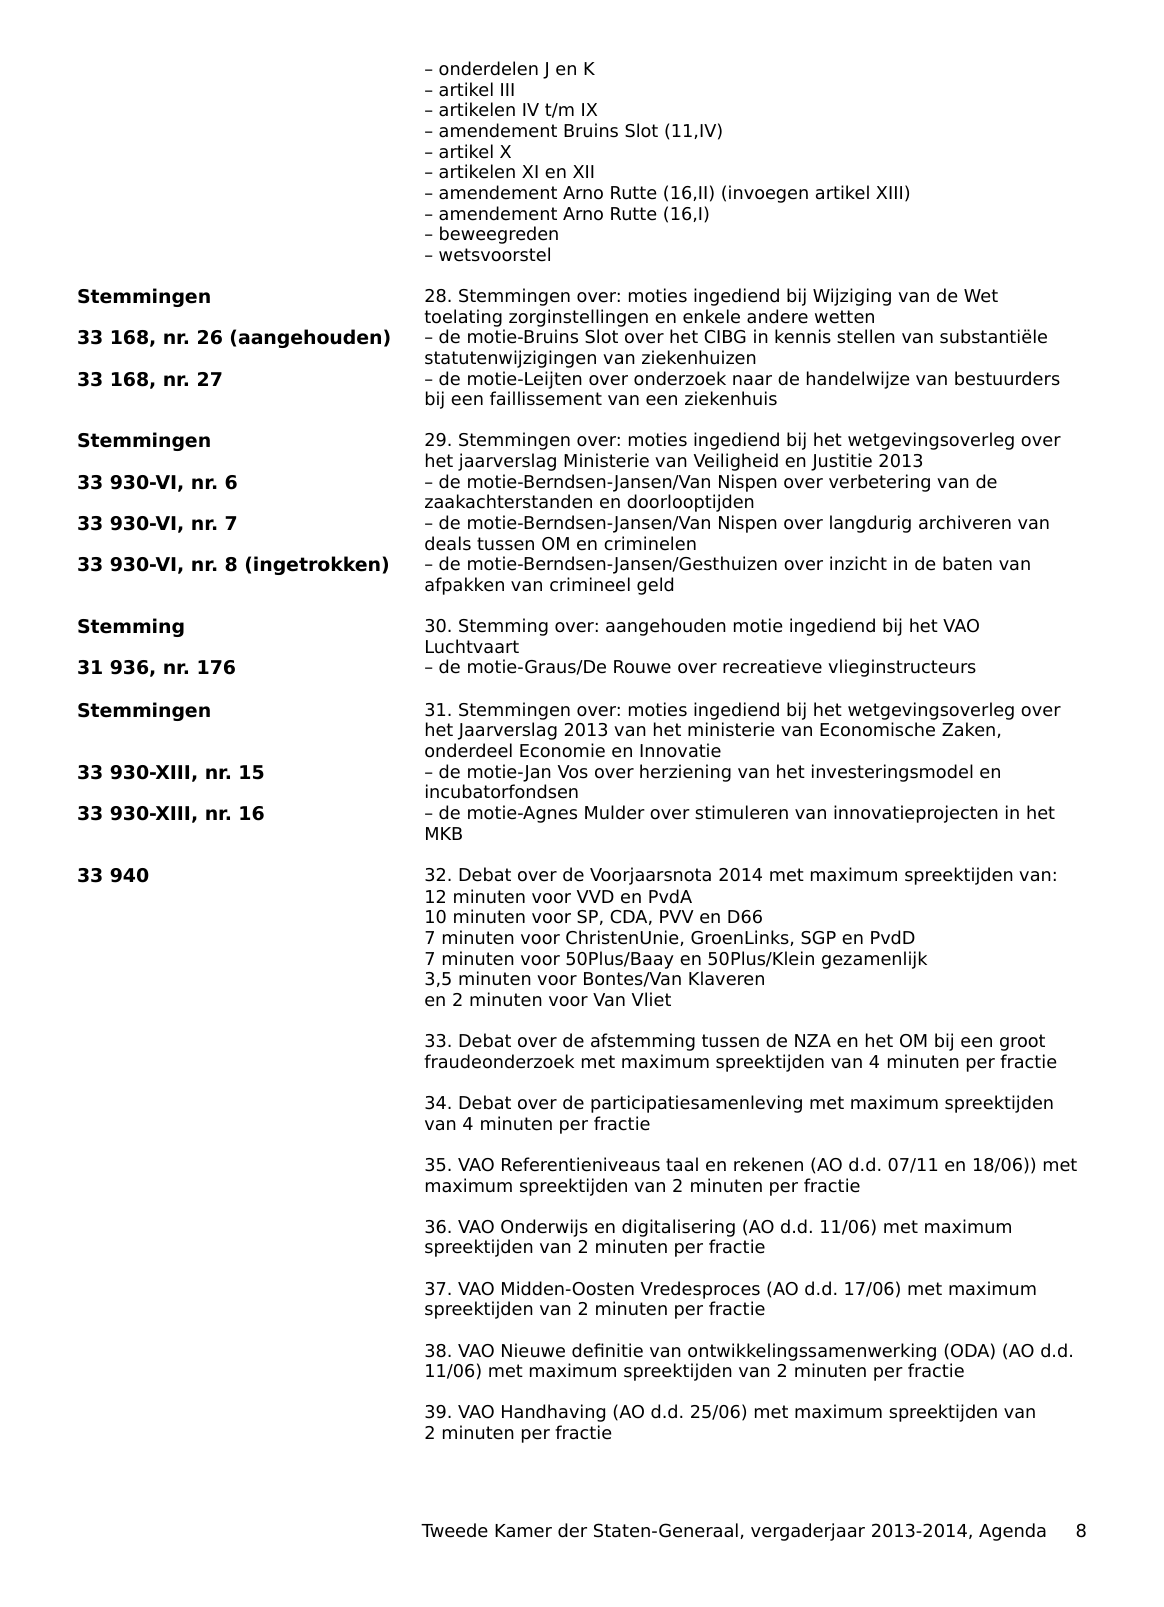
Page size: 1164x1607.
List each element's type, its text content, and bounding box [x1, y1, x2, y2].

table_cell 31 936, nr. 176 [77, 657, 401, 679]
table_cell – de motie-Berndsen-Jansen/Gesthuizen over inzicht in de baten van afpakken van crimineel geld [418, 554, 1087, 595]
table_cell [77, 265, 401, 286]
table_cell [77, 928, 401, 949]
table_cell 35. VAO Referentieniveaus taal en rekenen (AO d.d. 07/11 en 18/06)) met maximum spreektijden van 2 minuten per fractie [418, 1155, 1087, 1196]
table_cell [401, 59, 418, 80]
table_cell [77, 245, 401, 265]
table_cell [77, 59, 401, 80]
table_cell [401, 430, 418, 472]
table_cell – artikelen XI en XII [418, 162, 1087, 183]
table_cell – beweegreden [418, 224, 1087, 245]
table_cell [77, 1341, 401, 1382]
table_cell [418, 1073, 1087, 1093]
table_cell [77, 1382, 401, 1402]
table_cell [401, 657, 418, 679]
table_cell 31. Stemmingen over: moties ingediend bij het wetgevingsoverleg over het Jaarverslag 2013 van het ministerie van Economische Zaken, onderdeel Economie en Innovatie [418, 700, 1087, 762]
table_cell 36. VAO Onderwijs en digitalisering (AO d.d. 11/06) met maximum spreektijden van 2 minuten per fractie [418, 1217, 1087, 1258]
table_cell [77, 1196, 401, 1217]
table_cell [401, 595, 418, 616]
table_cell [418, 1134, 1087, 1155]
table_cell [77, 1155, 401, 1196]
table_cell [418, 679, 1087, 700]
table_cell [401, 100, 418, 121]
table_cell [418, 844, 1087, 865]
table_cell [401, 80, 418, 100]
table_cell [418, 1196, 1087, 1217]
table_cell 7 minuten voor ChristenUnie, GroenLinks, SGP en PvdD [418, 928, 1087, 949]
table_cell – onderdelen J en K [418, 59, 1087, 80]
table_cell 38. VAO Nieuwe definitie van ontwikkelingssamenwerking (ODA) (AO d.d. 11/06) met maximum spreektijden van 2 minuten per fractie [418, 1341, 1087, 1382]
table_cell [401, 1134, 418, 1155]
table_cell 33 940 [77, 865, 401, 887]
table_cell [401, 1279, 418, 1320]
table_cell – amendement Bruins Slot (11,IV) [418, 121, 1087, 142]
table_cell – de motie-Jan Vos over herziening van het investeringsmodel en incubatorfondsen [418, 762, 1087, 803]
table_cell [418, 265, 1087, 286]
table_cell [401, 908, 418, 928]
table_cell [77, 1031, 401, 1072]
table_cell [401, 844, 418, 865]
table_cell [77, 1011, 401, 1031]
table_cell 34. Debat over de participatiesamenleving met maximum spreektijden van 4 minuten per fractie [418, 1093, 1087, 1134]
table_cell 33 930-VI, nr. 7 [77, 513, 401, 554]
table_cell [418, 1011, 1087, 1031]
table_cell [401, 1341, 418, 1382]
table_cell [401, 1320, 418, 1341]
table_cell – de motie-Berndsen-Jansen/Van Nispen over verbetering van de zaakachterstanden en doorlooptijden [418, 472, 1087, 513]
table_cell [401, 245, 418, 265]
table_cell [401, 369, 418, 410]
table_cell – de motie-Bruins Slot over het CIBG in kennis stellen van substantiële statutenwijzigingen van ziekenhuizen [418, 327, 1087, 368]
table_cell [77, 1279, 401, 1320]
table_cell [401, 554, 418, 595]
table_cell [401, 327, 418, 368]
table_cell 33 168, nr. 26 (aangehouden) [77, 327, 401, 368]
table_cell [77, 80, 401, 100]
table_cell 33 930-VI, nr. 6 [77, 472, 401, 513]
table_cell [401, 142, 418, 162]
table_cell [401, 1217, 418, 1258]
table_cell [401, 616, 418, 657]
table_cell – de motie-Berndsen-Jansen/Van Nispen over langdurig archiveren van deals tussen OM en criminelen [418, 513, 1087, 554]
table_cell – de motie-Agnes Mulder over stimuleren van innovatieprojecten in het MKB [418, 803, 1087, 844]
table_cell [77, 844, 401, 865]
table_cell [418, 1382, 1087, 1402]
table_cell [77, 887, 401, 907]
table_cell [418, 1320, 1087, 1341]
table_cell en 2 minuten voor Van Vliet [418, 990, 1087, 1011]
table_cell 29. Stemmingen over: moties ingediend bij het wetgevingsoverleg over het jaarverslag Ministerie van Veiligheid en Justitie 2013 [418, 430, 1087, 472]
table_cell 10 minuten voor SP, CDA, PVV en D66 [418, 908, 1087, 928]
table_cell 39. VAO Handhaving (AO d.d. 25/06) met maximum spreektijden van 2 minuten per fractie [418, 1403, 1087, 1444]
table_cell [401, 121, 418, 142]
table_cell [77, 1403, 401, 1444]
table_cell 3,5 minuten voor Bontes/Van Klaveren [418, 969, 1087, 990]
table_cell [77, 162, 401, 183]
table_cell [401, 265, 418, 286]
table_cell [401, 928, 418, 949]
table_cell 28. Stemmingen over: moties ingediend bij Wijziging van de Wet toelating zorginstellingen en enkele andere wetten [418, 286, 1087, 327]
table_cell [77, 1093, 401, 1134]
table_cell – amendement Arno Rutte (16,I) [418, 204, 1087, 224]
table_cell [401, 1444, 418, 1464]
table_cell 30. Stemming over: aangehouden motie ingediend bij het VAO Luchtvaart [418, 616, 1087, 657]
table_cell [418, 1258, 1087, 1279]
table_cell [401, 183, 418, 203]
table_cell 32. Debat over de Voorjaarsnota 2014 met maximum spreektijden van: [418, 865, 1087, 887]
table_cell 7 minuten voor 50Plus/Baay en 50Plus/Klein gezamenlijk [418, 949, 1087, 969]
table_cell 33. Debat over de afstemming tussen de NZA en het OM bij een groot fraudeonderzoek met maximum spreektijden van 4 minuten per fractie [418, 1031, 1087, 1072]
table_cell [77, 1073, 401, 1093]
table_cell [401, 1011, 418, 1031]
table_cell [77, 990, 401, 1011]
table_cell 33 930-XIII, nr. 15 [77, 762, 401, 803]
table_cell [401, 286, 418, 327]
table_cell [401, 1155, 418, 1196]
table_cell [401, 224, 418, 245]
table_cell – artikel X [418, 142, 1087, 162]
table_cell – amendement Arno Rutte (16,II) (invoegen artikel XIII) [418, 183, 1087, 203]
table_cell Stemmingen [77, 700, 401, 762]
table_cell [401, 865, 418, 887]
table_cell [401, 700, 418, 762]
table_cell [77, 1444, 401, 1464]
table_cell [77, 595, 401, 616]
table_cell [77, 224, 401, 245]
table_cell [77, 121, 401, 142]
table_cell 33 168, nr. 27 [77, 369, 401, 410]
table_cell [77, 183, 401, 203]
table_cell [418, 410, 1087, 430]
table_cell [401, 803, 418, 844]
table_cell [77, 1258, 401, 1279]
table_cell [401, 969, 418, 990]
table_cell [401, 990, 418, 1011]
table_cell 33 930-VI, nr. 8 (ingetrokken) [77, 554, 401, 595]
table_cell – wetsvoorstel [418, 245, 1087, 265]
table_cell – de motie-Graus/De Rouwe over recreatieve vlieginstructeurs [418, 657, 1087, 679]
table_cell [401, 1093, 418, 1134]
table_cell [77, 679, 401, 700]
table_cell 33 930-XIII, nr. 16 [77, 803, 401, 844]
table_cell [401, 162, 418, 183]
table_cell [401, 679, 418, 700]
table_cell 37. VAO Midden-Oosten Vredesproces (AO d.d. 17/06) met maximum spreektijden van 2 minuten per fractie [418, 1279, 1087, 1320]
table_cell [401, 513, 418, 554]
table_cell [77, 1134, 401, 1155]
table_cell [77, 1217, 401, 1258]
table_cell [418, 1444, 1087, 1464]
table_cell [401, 1258, 418, 1279]
table_cell [77, 908, 401, 928]
table_cell [77, 949, 401, 969]
table_cell – de motie-Leijten over onderzoek naar de handelwijze van bestuurders bij een faillissement van een ziekenhuis [418, 369, 1087, 410]
table_cell – artikelen IV t/m IX [418, 100, 1087, 121]
table_cell [401, 204, 418, 224]
table_cell [401, 410, 418, 430]
table_cell 12 minuten voor VVD en PvdA [418, 887, 1087, 907]
table_cell [401, 472, 418, 513]
table_cell [77, 1320, 401, 1341]
table_cell Stemmingen [77, 430, 401, 472]
table_cell [418, 595, 1087, 616]
table_cell [77, 969, 401, 990]
table_cell [77, 204, 401, 224]
table_cell [401, 1382, 418, 1402]
table_cell [77, 410, 401, 430]
table_cell [401, 1031, 418, 1072]
table_cell [401, 887, 418, 907]
table_cell [401, 1073, 418, 1093]
table_cell Stemmingen [77, 286, 401, 327]
table_cell [401, 949, 418, 969]
table_cell [77, 100, 401, 121]
table_cell [401, 1403, 418, 1444]
table_cell [77, 142, 401, 162]
table_cell [401, 762, 418, 803]
table_cell [401, 1196, 418, 1217]
table_cell – artikel III [418, 80, 1087, 100]
table_cell Stemming [77, 616, 401, 657]
